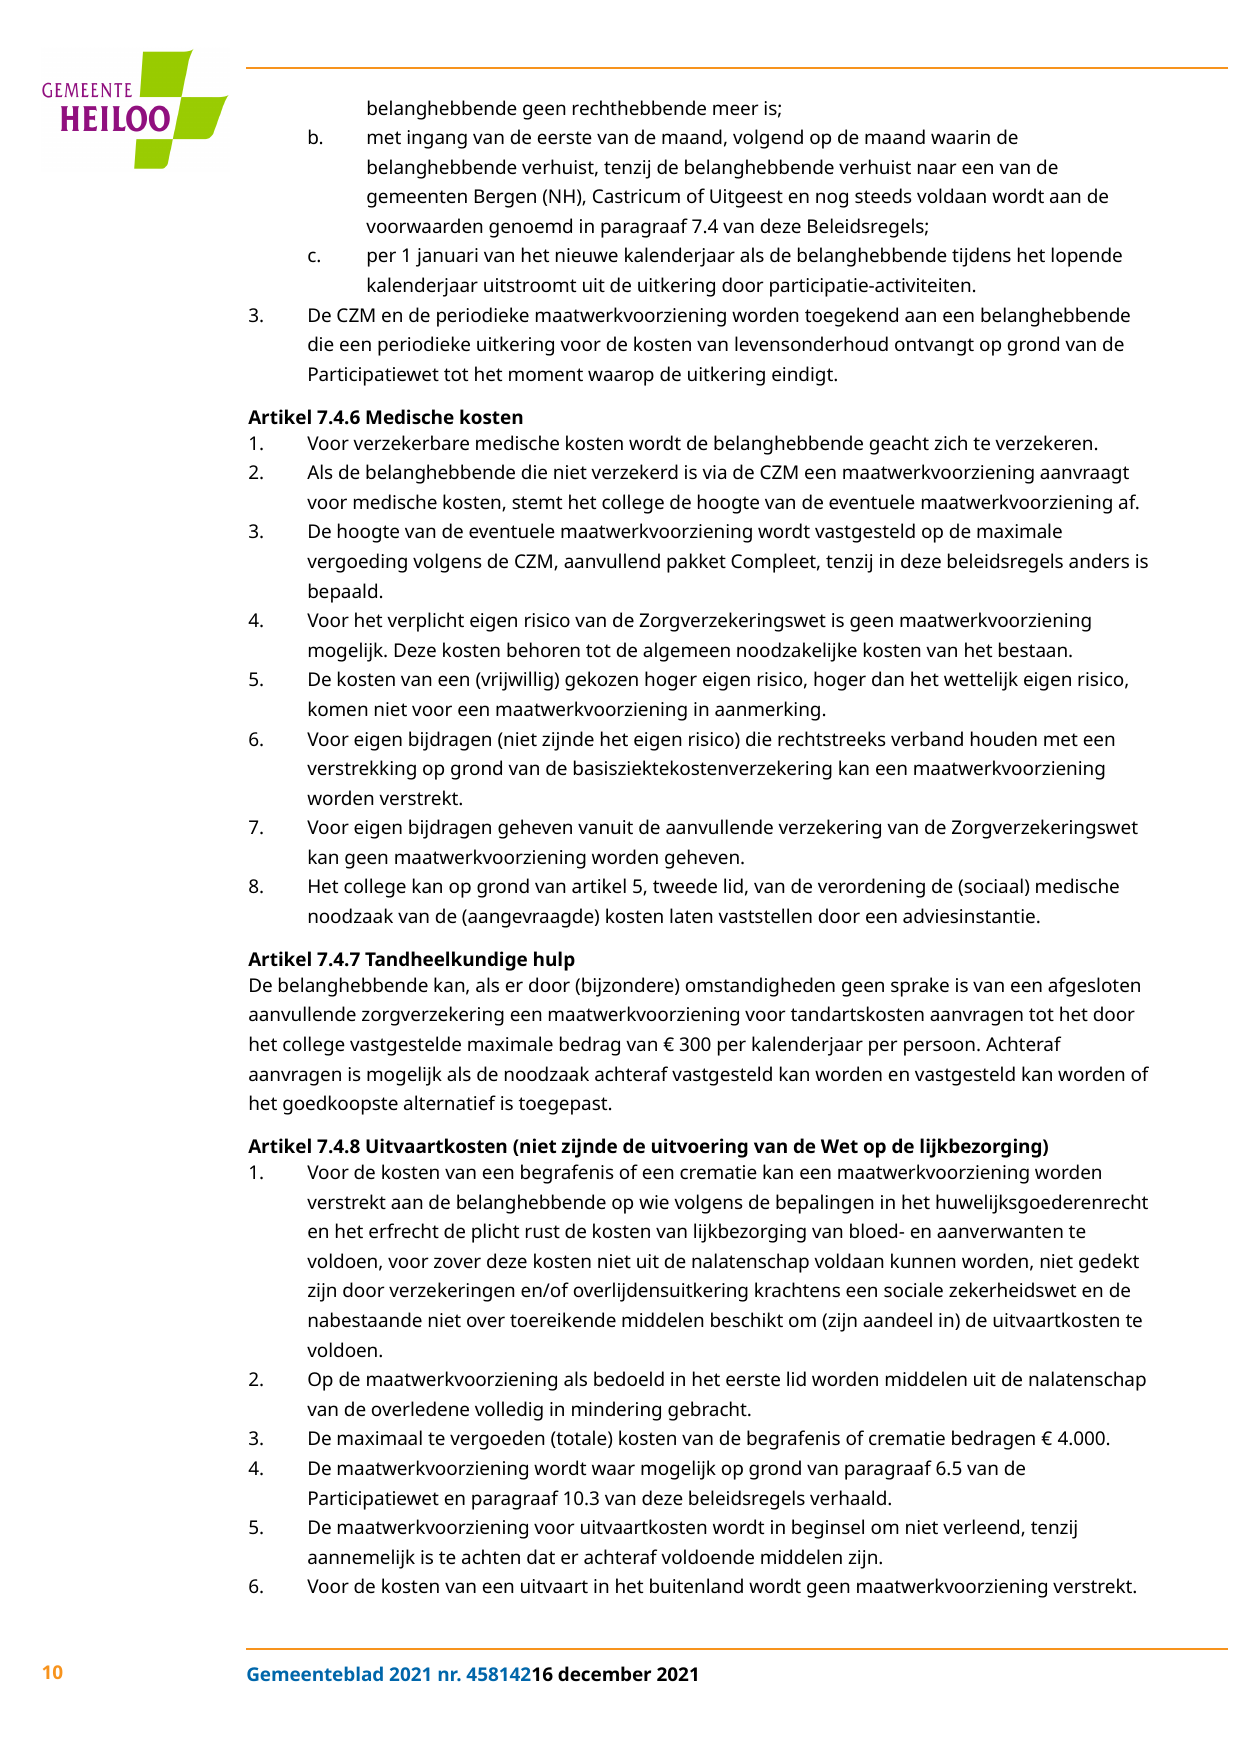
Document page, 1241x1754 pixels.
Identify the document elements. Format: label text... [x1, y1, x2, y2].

list belanghebbende geen rechthebbende meer is; [307, 95, 1152, 121]
list De hoogte van de eventuele maatwerkvoorziening wordt vastgesteld op de maximale vergoeding volgens de CZM, aanvullend pakket Compleet, tenzij in deze beleidsregels anders is bepaald. [248, 519, 1152, 603]
text Artikel 7.4.8 Uitvaartkosten (niet zijnde de uitvoering van de Wet op de lijkbezorging) [248, 1133, 1152, 1159]
list De CZM en de periodieke maatwerkvoorziening worden toegekend aan een belanghebbende die een periodieke uitkering voor de kosten van levensonderhoud ontvangt op grond van de Participatiewet tot het moment waarop de uitkering eindigt. [248, 302, 1152, 387]
list per 1 januari van het nieuwe kalenderjaar als de belanghebbende tijdens het lopende kalenderjaar uitstroomt uit de uitkering door participatie-activiteiten. [307, 243, 1152, 298]
list Voor de kosten van een begrafenis of een crematie kan een maatwerkvoorziening worden verstrekt aan de belanghebbende op wie volgens de bepalingen in het huwelijksgoederenrecht en het erfrecht de plicht rust de kosten van lijkbezorging van bloed- en aanverwanten te voldoen, voor zover deze kosten niet uit de nalatenschap voldaan kunnen worden, niet gedekt zijn door verzekeringen en/of overlijdensuitkering krachtens een sociale zekerheidswet en de nabestaande niet over toereikende middelen beschikt om (zijn aandeel in) de uitvaartkosten te voldoen. [248, 1159, 1152, 1362]
list De kosten van een (vrijwillig) gekozen hoger eigen risico, hoger dan het wettelijk eigen risico, komen niet voor een maatwerkvoorziening in aanmerking. [248, 667, 1152, 722]
text Artikel 7.4.7 Tandheelkundige hulp [248, 946, 1152, 972]
list Voor het verplicht eigen risico van de Zorgverzekeringswet is geen maatwerkvoorziening mogelijk. Deze kosten behoren tot de algemeen noodzakelijke kosten van het bestaan. [248, 607, 1152, 663]
list Voor eigen bijdragen (niet zijnde het eigen risico) die rechtstreeks verband houden met een verstrekking op grond van de basisziektekostenverzekering kan een maatwerkvoorziening worden verstrekt. [248, 726, 1152, 811]
picture [41, 47, 231, 172]
list Als de belanghebbende die niet verzekerd is via de CZM een maatwerkvoorziening aanvraagt voor medische kosten, stemt het college de hoogte van de eventuele maatwerkvoorziening af. [248, 459, 1152, 515]
list met ingang van de eerste van de maand, volgend op de maand waarin de belanghebbende verhuist, tenzij de belanghebbende verhuist naar een van de gemeenten Bergen (NH), Castricum of Uitgeest en nog steeds voldaan wordt aan de voorwaarden genoemd in paragraaf 7.4 van deze Beleidsregels; [307, 124, 1152, 239]
list De maatwerkvoorziening voor uitvaartkosten wordt in beginsel om niet verleend, tenzij aannemelijk is te achten dat er achteraf voldoende middelen zijn. [248, 1514, 1152, 1569]
list Op de maatwerkvoorziening als bedoeld in het eerste lid worden middelen uit de nalatenschap van de overledene volledig in mindering gebracht. [248, 1366, 1152, 1422]
list Voor eigen bijdragen geheven vanuit de aanvullende verzekering van de Zorgverzekeringswet kan geen maatwerkvoorziening worden geheven. [248, 814, 1152, 870]
list De maximaal te vergoeden (totale) kosten van de begrafenis of crematie bedragen € 4.000. [248, 1426, 1152, 1451]
list De maatwerkvoorziening wordt waar mogelijk op grond van paragraaf 6.5 van de Participatiewet en paragraaf 10.3 van deze beleidsregels verhaald. [248, 1455, 1152, 1510]
text De belanghebbende kan, als er door (bijzondere) omstandigheden geen sprake is van een afgesloten aanvullende zorgverzekering een maatwerkvoorziening voor tandartskosten aanvragen tot het door het college vastgestelde maximale bedrag van € 300 per kalenderjaar per persoon. Achteraf aanvragen is mogelijk als de noodzaak achteraf vastgesteld kan worden en vastgesteld kan worden of het goedkoopste alternatief is toegepast. [248, 972, 1152, 1116]
list Voor de kosten van een uitvaart in het buitenland wordt geen maatwerkvoorziening verstrekt. [248, 1573, 1152, 1599]
text Artikel 7.4.6 Medische kosten [248, 404, 1152, 430]
list Het college kan op grond van artikel 5, tweede lid, van de verordening de (sociaal) medische noodzaak van de (aangevraagde) kosten laten vaststellen door een adviesinstantie. [248, 874, 1152, 929]
list Voor verzekerbare medische kosten wordt de belanghebbende geacht zich te verzekeren. [248, 430, 1152, 456]
